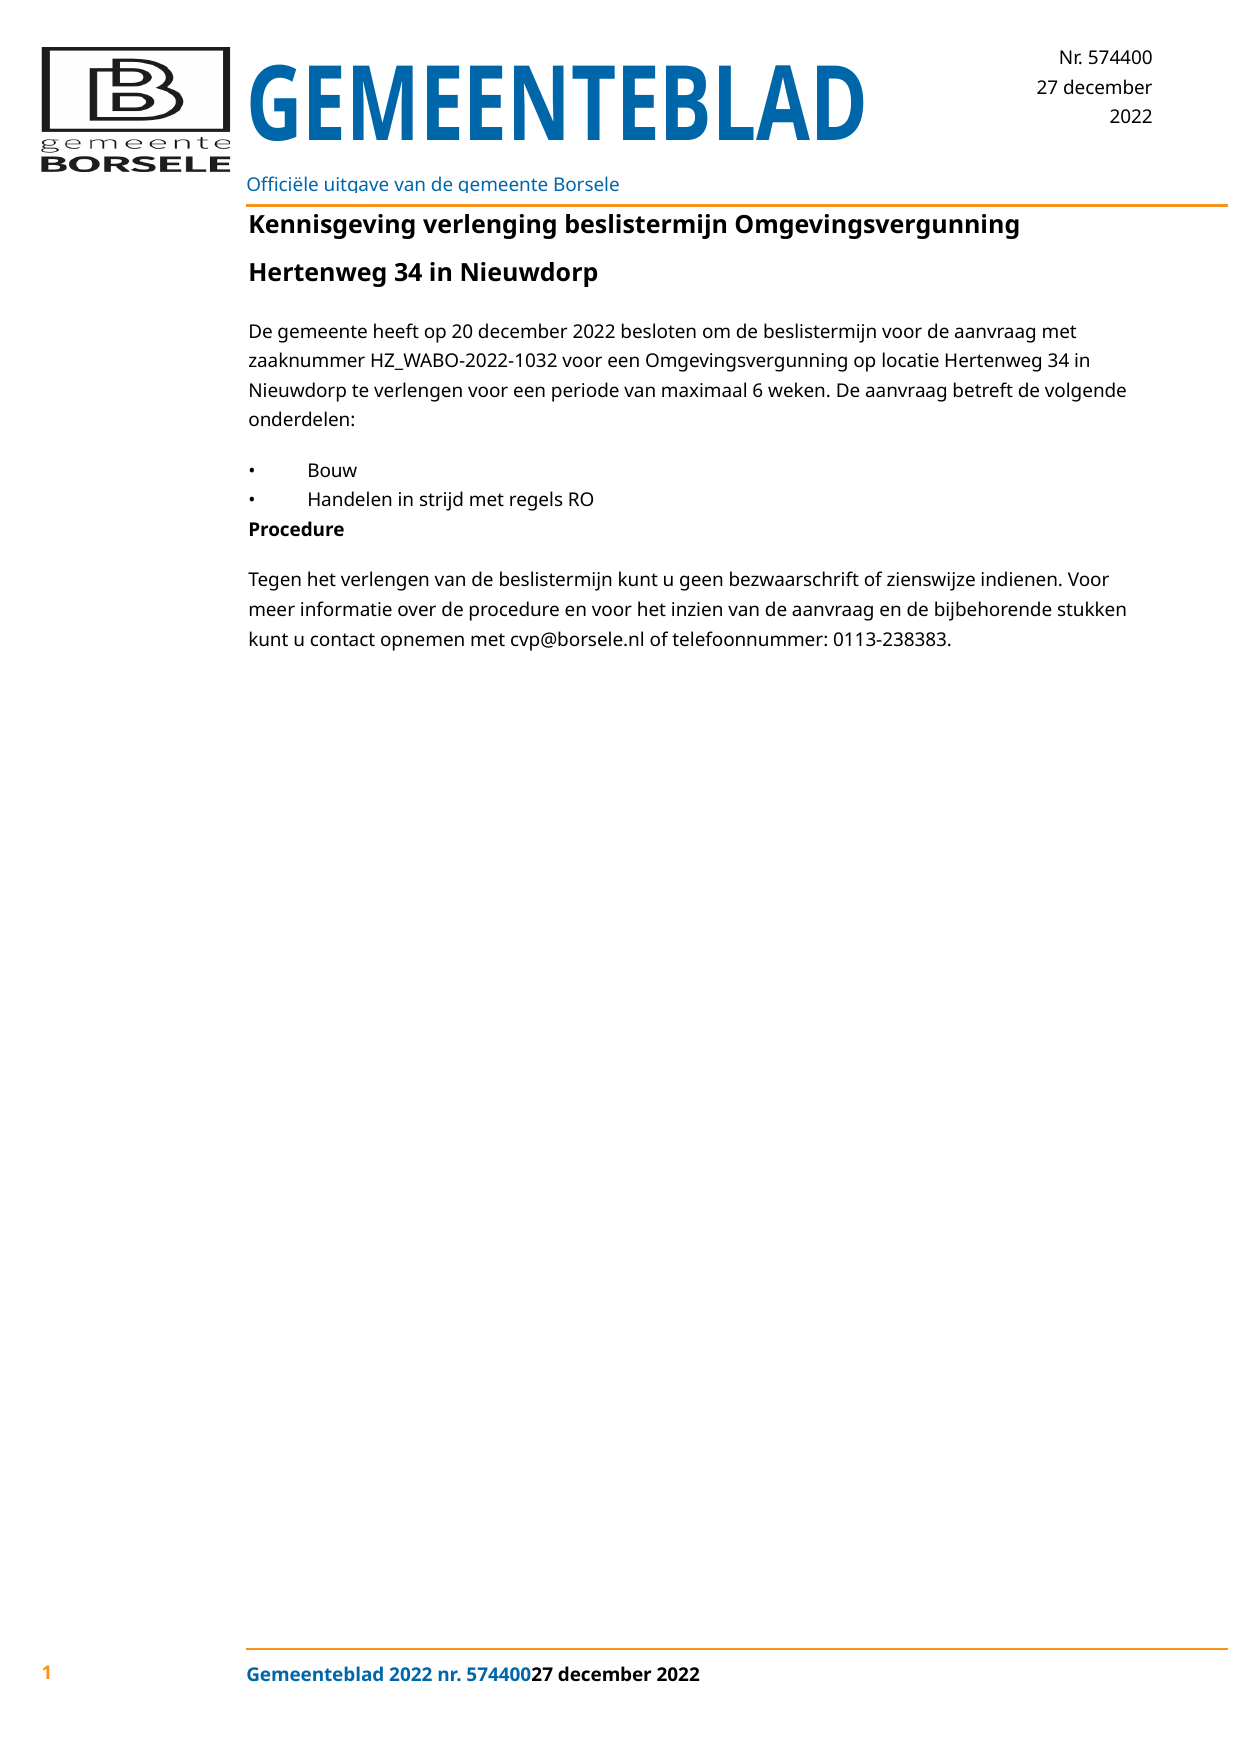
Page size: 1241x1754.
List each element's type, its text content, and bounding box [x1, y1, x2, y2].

list Handelen in strijd met regels RO [248, 487, 1152, 512]
text De gemeente heeft op 20 december 2022 besloten om de beslistermijn voor de aanvraag met zaaknummer HZ_WABO-2022-1032 voor een Omgevingsvergunning op locatie Hertenweg 34 in Nieuwdorp te verlengen voor een periode van maximaal 6 weken. De aanvraag betreft de volgende onderdelen: [248, 318, 1152, 432]
text Procedure [248, 516, 1152, 542]
text Kennisgeving verlenging beslistermijn Omgevingsvergunning Hertenweg 34 in Nieuwdorp [248, 207, 1152, 288]
picture [41, 47, 231, 172]
list Bouw [248, 457, 1152, 483]
text Tegen het verlengen van de beslistermijn kunt u geen bezwaarschrift of zienswijze indienen. Voor meer informatie over de procedure en voor het inzien van de aanvraag en de bijbehorende stukken kunt u contact opnemen met cvp@borsele.nl of telefoonnummer: 0113-238383. [248, 567, 1152, 652]
